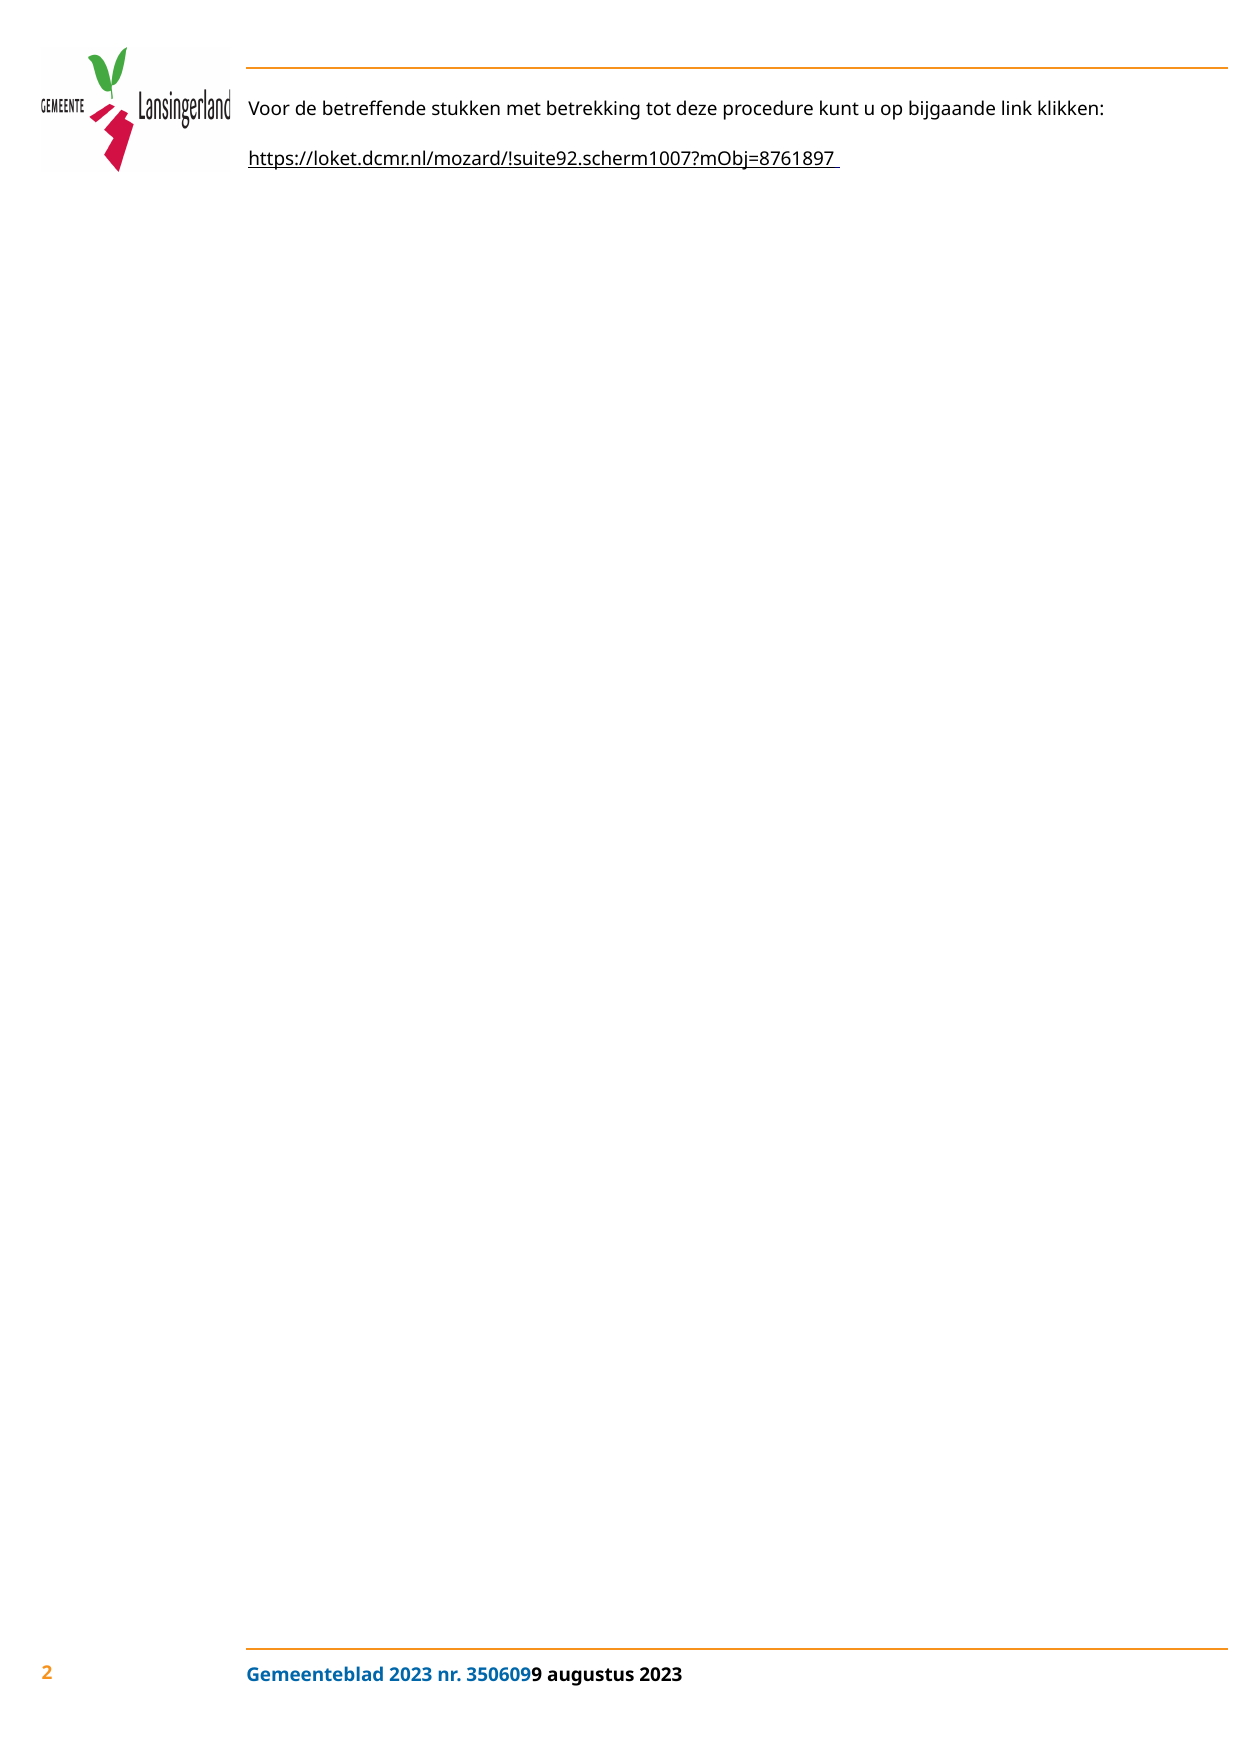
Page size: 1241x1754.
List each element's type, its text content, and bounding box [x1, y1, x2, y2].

text Voor de betreffende stukken met betrekking tot deze procedure kunt u op bijgaande link klikken: [248, 95, 1152, 121]
picture [41, 47, 231, 172]
text https://loket.dcmr.nl/mozard/!suite92.scherm1007?mObj=8761897 [248, 145, 1152, 171]
